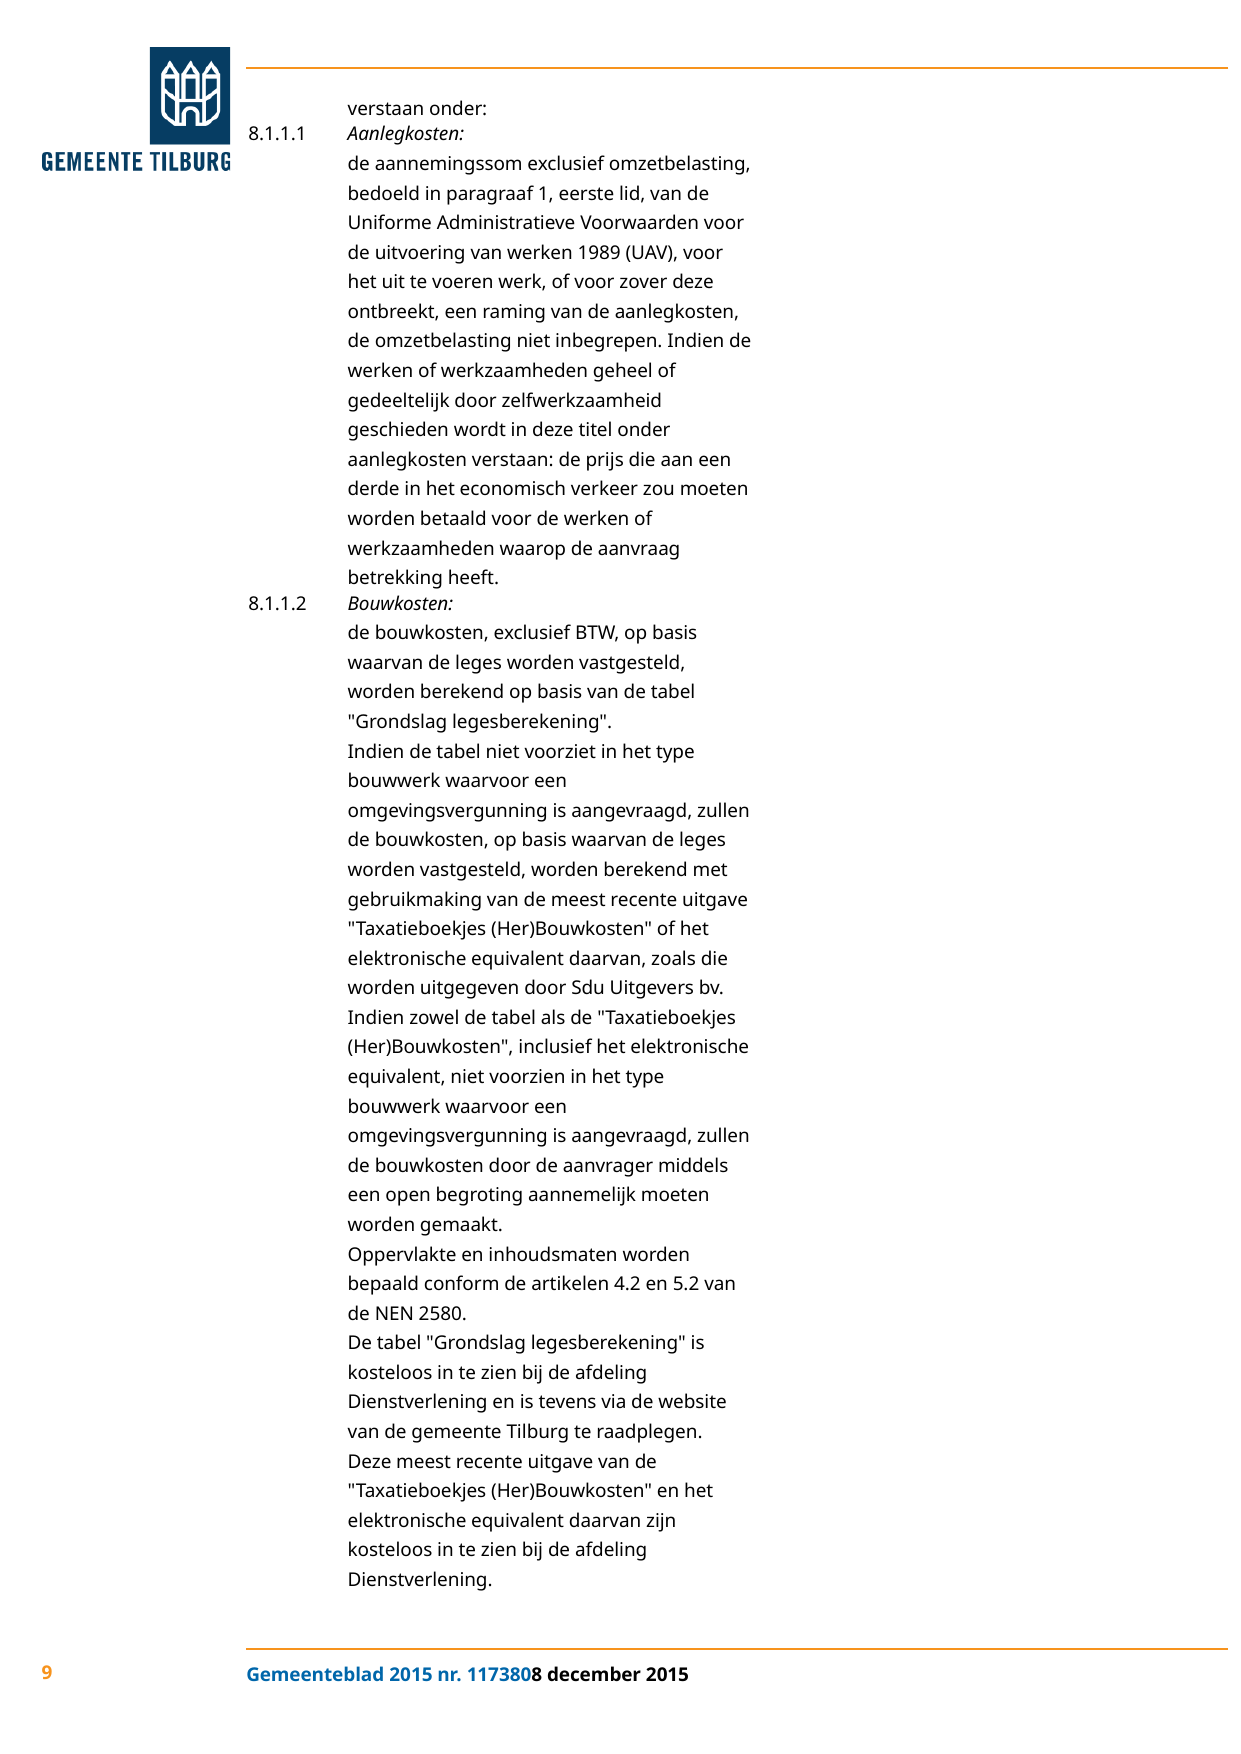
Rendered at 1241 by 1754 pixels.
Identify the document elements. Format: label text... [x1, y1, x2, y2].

table_cell Aanlegkosten: de aannemingssom exclusief omzetbelasting, bedoeld in paragraaf 1, eerste lid, van de Uniforme Administratieve Voorwaarden voor de uitvoering van werken 1989 (UAV), voor het uit te voeren werk, of voor zover deze ontbreekt, een raming van de aanlegkosten, de omzetbelasting niet inbegrepen. Indien de werken of werkzaamheden geheel of gedeeltelijk door zelfwerkzaamheid geschieden wordt in deze titel onder aanlegkosten verstaan: de prijs die aan een derde in het economisch verkeer zou moeten worden betaald voor de werken of werkzaamheden waarop de aanvraag betrekking heeft. [348, 121, 754, 590]
table_cell [754, 95, 853, 121]
table_cell [853, 590, 1052, 1592]
picture [41, 47, 231, 172]
table_cell 8.1.1.2 [248, 590, 347, 1592]
table_cell [248, 95, 347, 121]
table_cell [754, 121, 853, 590]
table_cell [754, 590, 853, 1592]
table_cell [853, 95, 1052, 121]
table_cell [853, 121, 1052, 590]
table_cell 8.1.1.1 [248, 121, 347, 590]
table_cell verstaan onder: [348, 95, 754, 121]
table_cell Bouwkosten: de bouwkosten, exclusief BTW, op basis waarvan de leges worden vastgesteld, worden berekend op basis van de tabel "Grondslag legesberekening". Indien de tabel niet voorziet in het type bouwwerk waarvoor een omgevingsvergunning is aangevraagd, zullen de bouwkosten, op basis waarvan de leges worden vastgesteld, worden berekend met gebruikmaking van de meest recente uitgave "Taxatieboekjes (Her)Bouwkosten" of het elektronische equivalent daarvan, zoals die worden uitgegeven door Sdu Uitgevers bv. Indien zowel de tabel als de "Taxatieboekjes (Her)Bouwkosten", inclusief het elektronische equivalent, niet voorzien in het type bouwwerk waarvoor een omgevingsvergunning is aangevraagd, zullen de bouwkosten door de aanvrager middels een open begroting aannemelijk moeten worden gemaakt. Oppervlakte en inhoudsmaten worden bepaald conform de artikelen 4.2 en 5.2 van de NEN 2580. De tabel "Grondslag legesberekening" is kosteloos in te zien bij de afdeling Dienstverlening en is tevens via de website van de gemeente Tilburg te raadplegen. Deze meest recente uitgave van de "Taxatieboekjes (Her)Bouwkosten" en het elektronische equivalent daarvan zijn kosteloos in te zien bij de afdeling Dienstverlening. [348, 590, 754, 1592]
